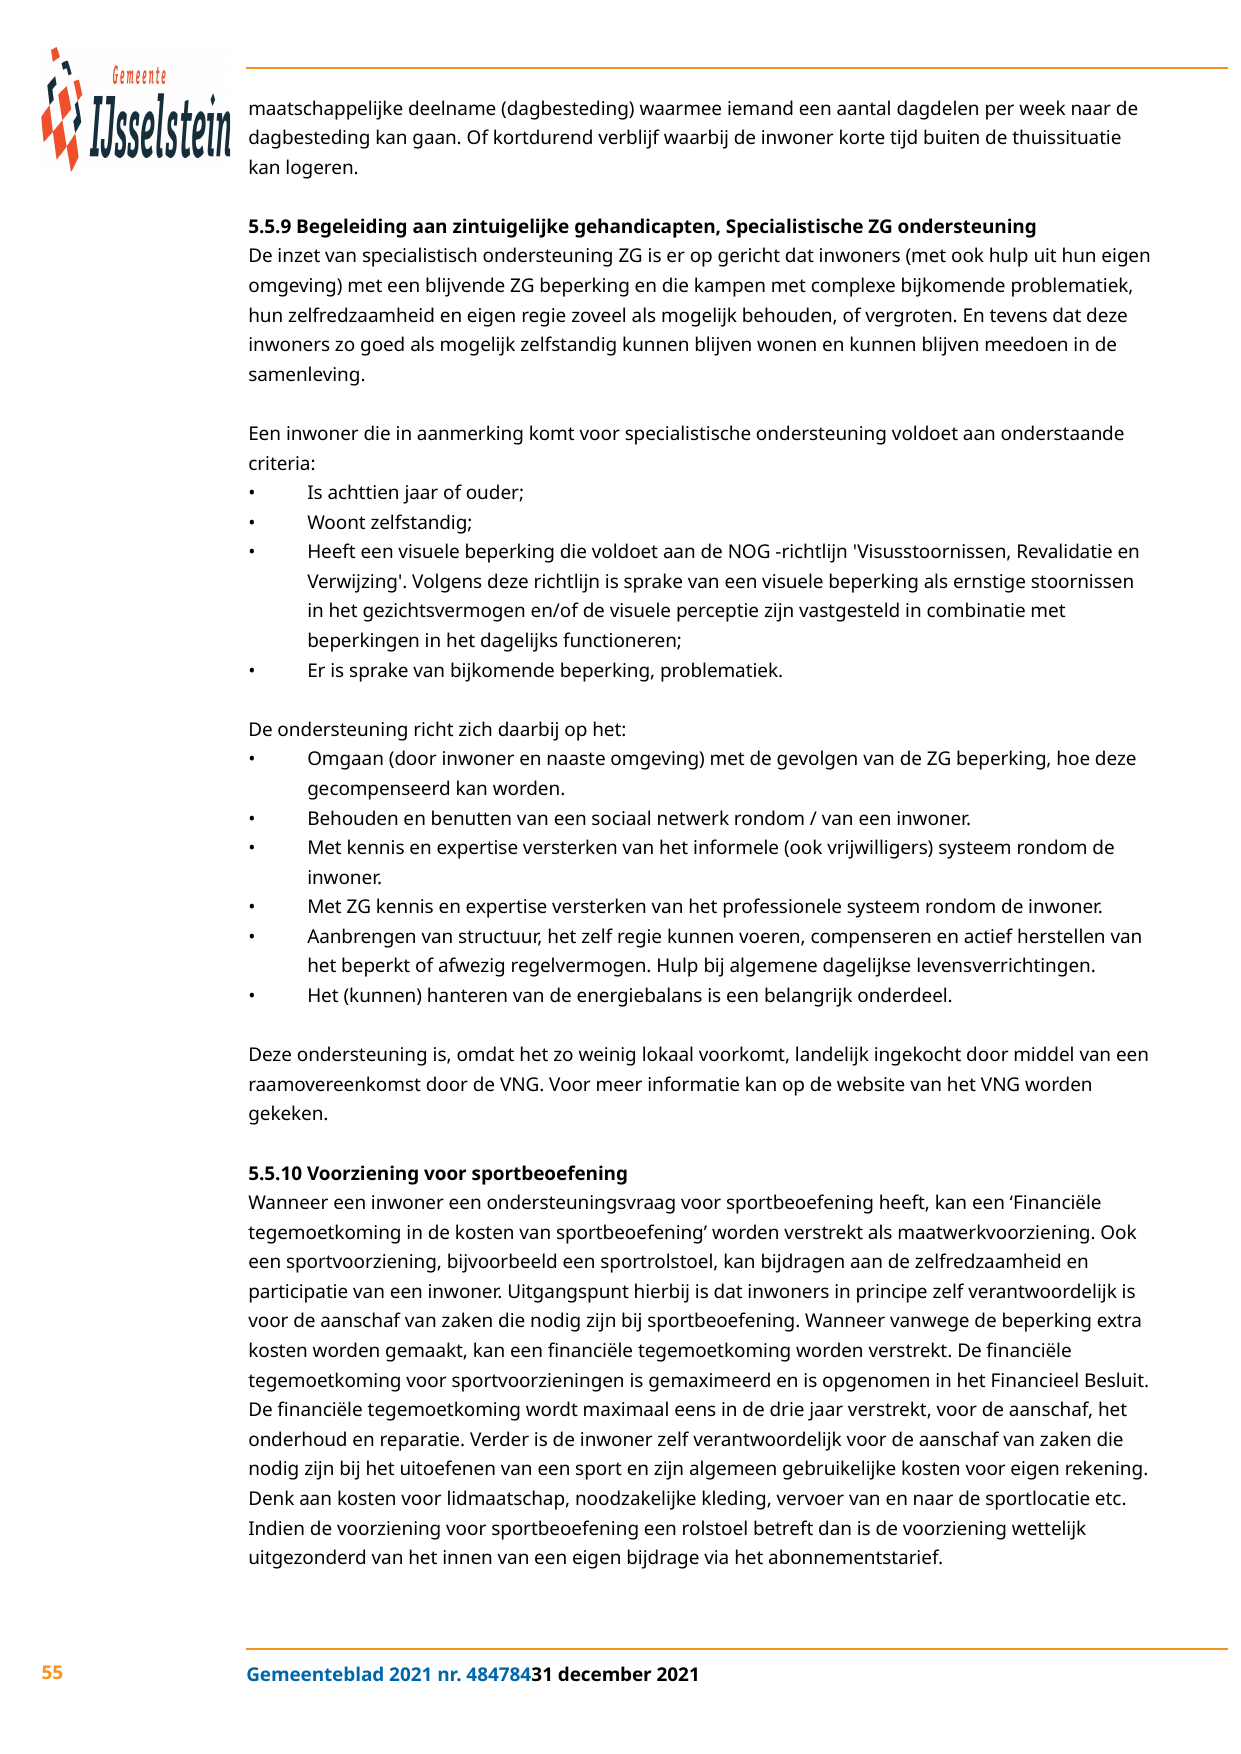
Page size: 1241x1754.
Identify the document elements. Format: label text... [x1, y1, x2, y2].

list Heeft een visuele beperking die voldoet aan de NOG -richtlijn 'Visusstoornissen, Revalidatie en Verwijzing'. Volgens deze richtlijn is sprake van een visuele beperking als ernstige stoornissen in het gezichtsvermogen en/of de visuele perceptie zijn vastgesteld in combinatie met beperkingen in het dagelijks functioneren; [248, 538, 1152, 653]
list Met ZG kennis en expertise versterken van het professionele systeem rondom de inwoner. [248, 893, 1152, 919]
text De inzet van specialistisch ondersteuning ZG is er op gericht dat inwoners (met ook hulp uit hun eigen omgeving) met een blijvende ZG beperking en die kampen met complexe bijkomende problematiek, hun zelfredzaamheid en eigen regie zoveel als mogelijk behouden, of vergroten. En tevens dat deze inwoners zo goed als mogelijk zelfstandig kunnen blijven wonen en kunnen blijven meedoen in de samenleving. [248, 243, 1152, 387]
list Is achttien jaar of ouder; [248, 479, 1152, 505]
text maatschappelijke deelname (dagbesteding) waarmee iemand een aantal dagdelen per week naar de dagbesteding kan gaan. Of kortdurend verblijf waarbij de inwoner korte tijd buiten de thuissituatie kan logeren. [248, 95, 1152, 180]
picture [41, 47, 231, 172]
list Omgaan (door inwoner en naaste omgeving) met de gevolgen van de ZG beperking, hoe deze gecompenseerd kan worden. [248, 746, 1152, 801]
text De ondersteuning richt zich daarbij op het: [248, 716, 1152, 742]
list Er is sprake van bijkomende beperking, problematiek. [248, 657, 1152, 683]
text 5.5.10 Voorziening voor sportbeoefening [248, 1160, 1152, 1186]
list Met kennis en expertise versterken van het informele (ook vrijwilligers) systeem rondom de inwoner. [248, 834, 1152, 890]
list Woont zelfstandig; [248, 509, 1152, 535]
list Behouden en benutten van een sociaal netwerk rondom / van een inwoner. [248, 805, 1152, 831]
list Het (kunnen) hanteren van de energiebalans is een belangrijk onderdeel. [248, 982, 1152, 1008]
text Een inwoner die in aanmerking komt voor specialistische ondersteuning voldoet aan onderstaande criteria: [248, 420, 1152, 476]
text 5.5.9 Begeleiding aan zintuigelijke gehandicapten, Specialistische ZG ondersteuning [248, 213, 1152, 239]
text Deze ondersteuning is, omdat het zo weinig lokaal voorkomt, landelijk ingekocht door middel van een raamovereenkomst door de VNG. Voor meer informatie kan op de website van het VNG worden gekeken. [248, 1041, 1152, 1126]
list Aanbrengen van structuur, het zelf regie kunnen voeren, compenseren en actief herstellen van het beperkt of afwezig regelvermogen. Hulp bij algemene dagelijkse levensverrichtingen. [248, 923, 1152, 978]
text Wanneer een inwoner een ondersteuningsvraag voor sportbeoefening heeft, kan een ‘Financiële tegemoetkoming in de kosten van sportbeoefening’ worden verstrekt als maatwerkvoorziening. Ook een sportvoorziening, bijvoorbeeld een sportrolstoel, kan bijdragen aan de zelfredzaamheid en participatie van een inwoner. Uitgangspunt hierbij is dat inwoners in principe zelf verantwoordelijk is voor de aanschaf van zaken die nodig zijn bij sportbeoefening. Wanneer vanwege de beperking extra kosten worden gemaakt, kan een financiële tegemoetkoming worden verstrekt. De financiële tegemoetkoming voor sportvoorzieningen is gemaximeerd en is opgenomen in het Financieel Besluit. De financiële tegemoetkoming wordt maximaal eens in de drie jaar verstrekt, voor de aanschaf, het onderhoud en reparatie. Verder is de inwoner zelf verantwoordelijk voor de aanschaf van zaken die nodig zijn bij het uitoefenen van een sport en zijn algemeen gebruikelijke kosten voor eigen rekening. Denk aan kosten voor lidmaatschap, noodzakelijke kleding, vervoer van en naar de sportlocatie etc. Indien de voorziening voor sportbeoefening een rolstoel betreft dan is de voorziening wettelijk uitgezonderd van het innen van een eigen bijdrage via het abonnementstarief. [248, 1189, 1152, 1570]
